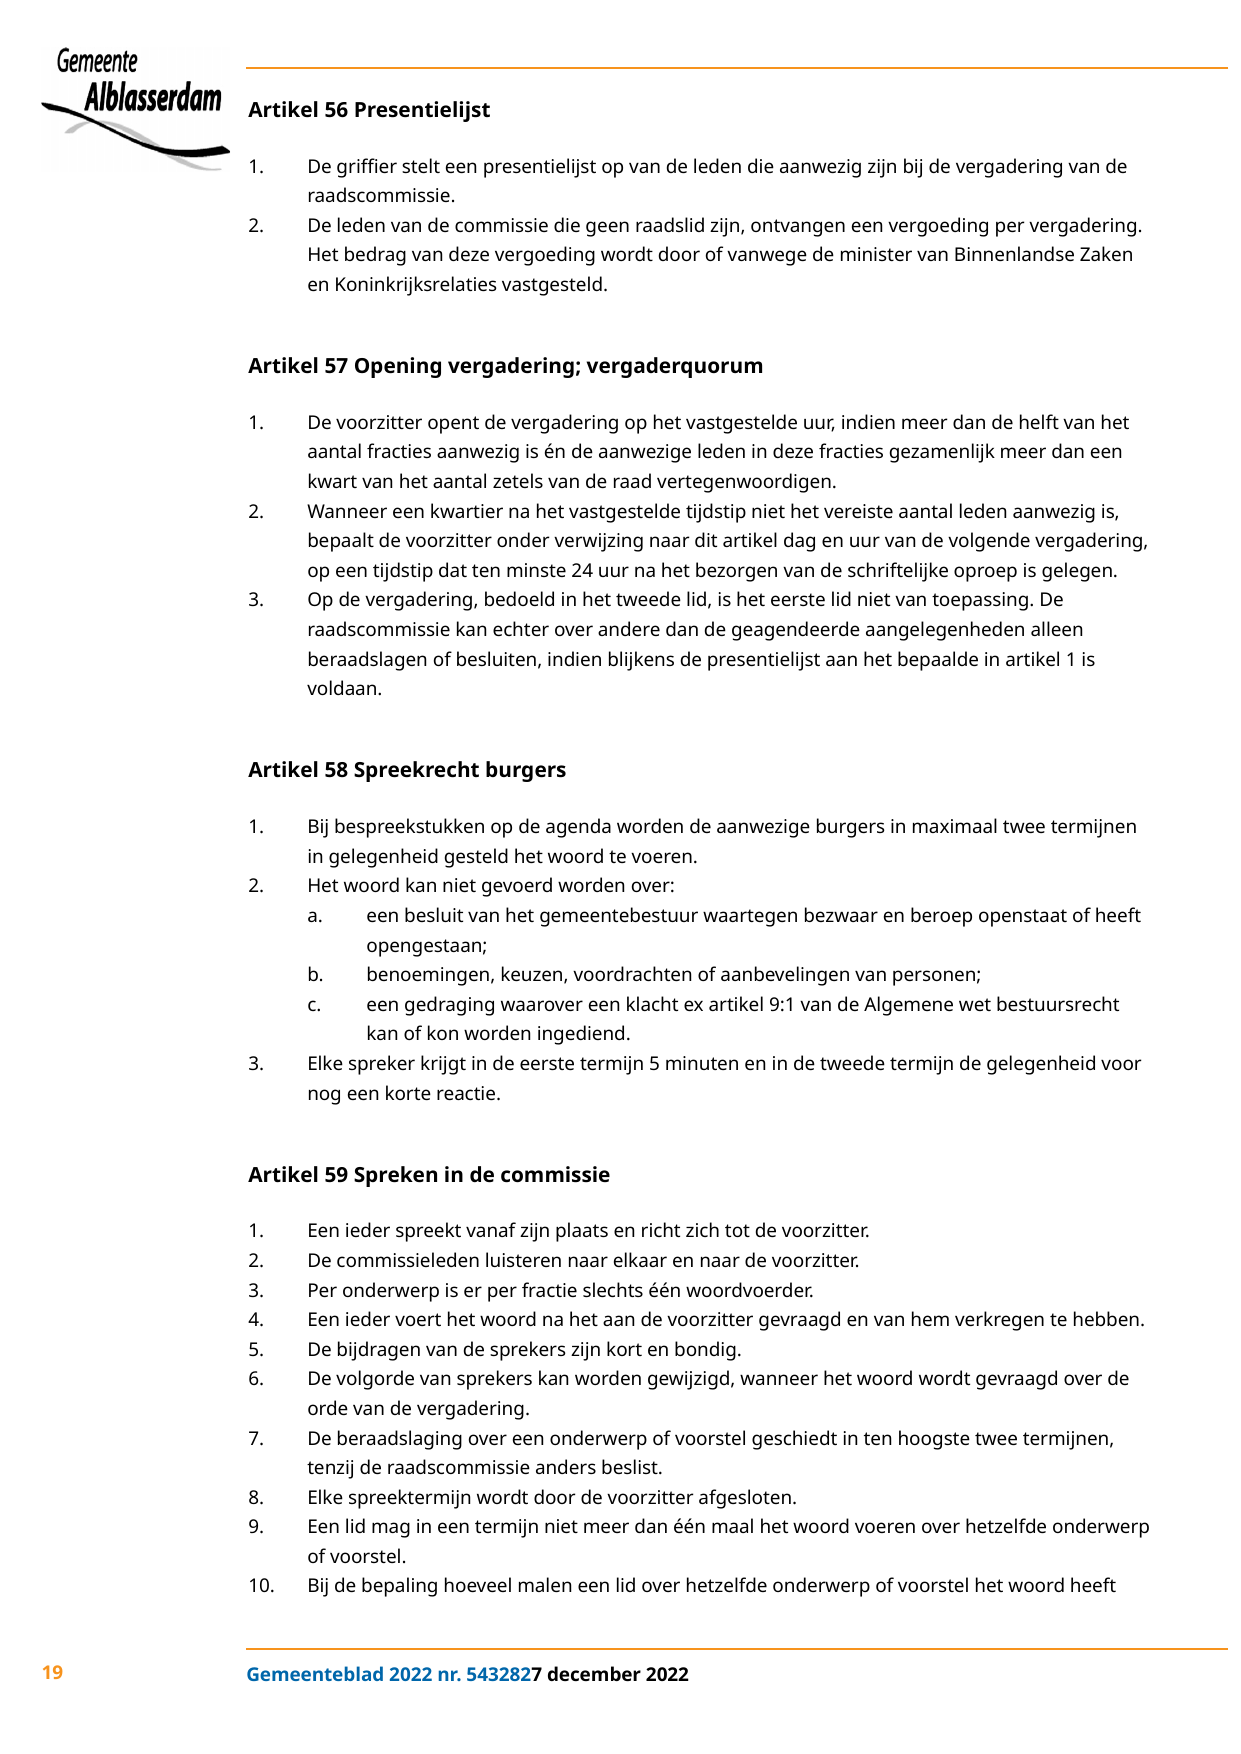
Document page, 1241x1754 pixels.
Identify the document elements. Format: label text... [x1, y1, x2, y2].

list Een lid mag in een termijn niet meer dan één maal het woord voeren over hetzelfde onderwerp of voorstel. [248, 1513, 1152, 1569]
list Elke spreektermijn wordt door de voorzitter afgesloten. [248, 1484, 1152, 1510]
text Artikel 58 Spreekrecht burgers [248, 755, 1152, 784]
list Op de vergadering, bedoeld in het tweede lid, is het eerste lid niet van toepassing. De raadscommissie kan echter over andere dan de geagendeerde aangelegenheden alleen beraadslagen of besluiten, indien blijkens de presentielijst aan het bepaalde in artikel 1 is voldaan. [248, 587, 1152, 701]
list De griffier stelt een presentielijst op van de leden die aanwezig zijn bij de vergadering van de raadscommissie. [248, 153, 1152, 208]
list Een ieder spreekt vanaf zijn plaats en richt zich tot de voorzitter. [248, 1218, 1152, 1243]
list Elke spreker krijgt in de eerste termijn 5 minuten en in de tweede termijn de gelegenheid voor nog een korte reactie. [248, 1050, 1152, 1105]
list Bij bespreekstukken op de agenda worden de aanwezige burgers in maximaal twee termijnen in gelegenheid gesteld het woord te voeren. [248, 813, 1152, 869]
list Een ieder voert het woord na het aan de voorzitter gevraagd en van hem verkregen te hebben. [248, 1306, 1152, 1332]
list Het woord kan niet gevoerd worden over: [248, 873, 1152, 898]
list De voorzitter opent de vergadering op het vastgestelde uur, indien meer dan de helft van het aantal fracties aanwezig is én de aanwezige leden in deze fracties gezamenlijk meer dan een kwart van het aantal zetels van de raad vertegenwoordigen. [248, 409, 1152, 494]
list een gedraging waarover een klacht ex artikel 9:1 van de Algemene wet bestuursrecht kan of kon worden ingediend. [307, 991, 1152, 1046]
text Artikel 57 Opening vergadering; vergaderquorum [248, 351, 1152, 379]
list Wanneer een kwartier na het vastgestelde tijdstip niet het vereiste aantal leden aanwezig is, bepaalt de voorzitter onder verwijzing naar dit artikel dag en uur van de volgende vergadering, op een tijdstip dat ten minste 24 uur na het bezorgen van de schriftelijke oproep is gelegen. [248, 498, 1152, 583]
list De volgorde van sprekers kan worden gewijzigd, wanneer het woord wordt gevraagd over de orde van de vergadering. [248, 1366, 1152, 1421]
text Artikel 56 Presentielijst [248, 95, 1152, 123]
list De bijdragen van de sprekers zijn kort en bondig. [248, 1336, 1152, 1362]
list benoemingen, keuzen, voordrachten of aanbevelingen van personen; [307, 961, 1152, 987]
list een besluit van het gemeentebestuur waartegen bezwaar en beroep openstaat of heeft opengestaan; [307, 902, 1152, 957]
list De commissieleden luisteren naar elkaar en naar de voorzitter. [248, 1247, 1152, 1273]
list De beraadslaging over een onderwerp of voorstel geschiedt in ten hoogste twee termijnen, tenzij de raadscommissie anders beslist. [248, 1425, 1152, 1480]
picture [41, 47, 231, 172]
list Bij de bepaling hoeveel malen een lid over hetzelfde onderwerp of voorstel het woord heeft [248, 1573, 1152, 1598]
text Artikel 59 Spreken in de commissie [248, 1160, 1152, 1188]
list Per onderwerp is er per fractie slechts één woordvoerder. [248, 1277, 1152, 1303]
list De leden van de commissie die geen raadslid zijn, ontvangen een vergoeding per vergadering. Het bedrag van deze vergoeding wordt door of vanwege de minister van Binnenlandse Zaken en Koninkrijksrelaties vastgesteld. [248, 212, 1152, 297]
